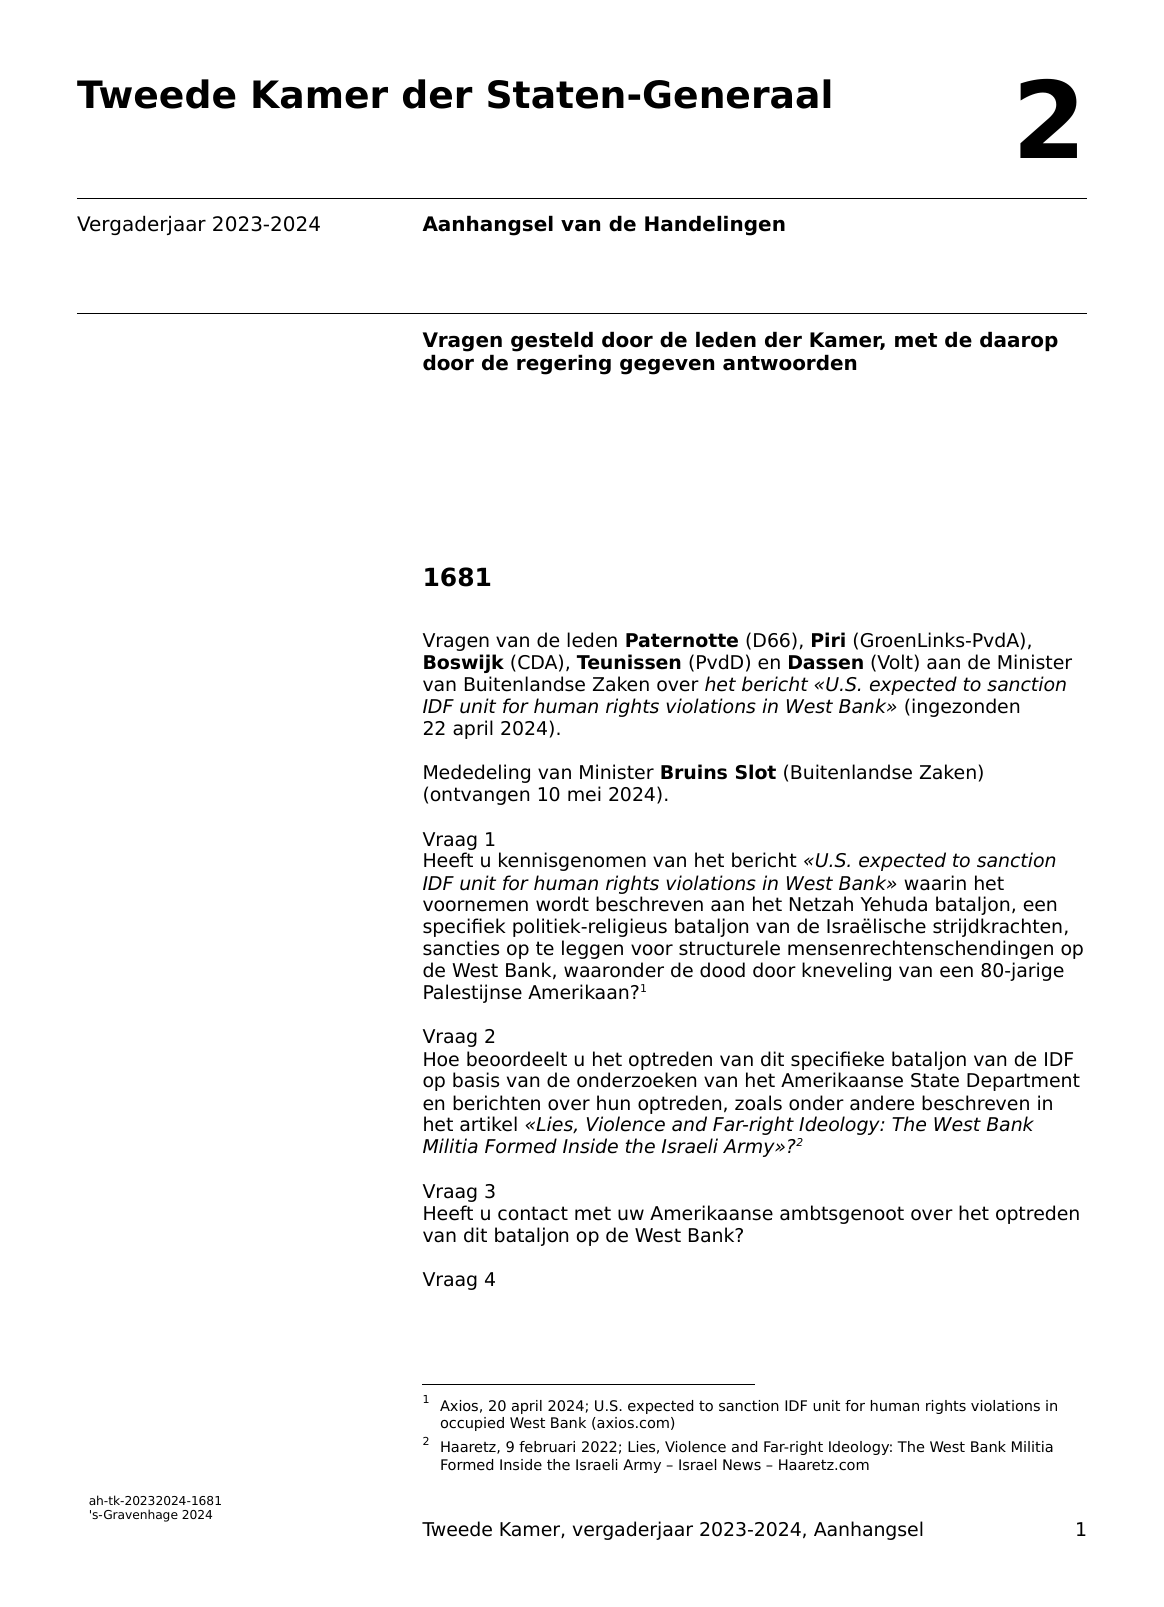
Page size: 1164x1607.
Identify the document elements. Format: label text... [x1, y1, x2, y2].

table_header Tweede Kamer der Staten-Generaal [77, 59, 886, 198]
table_cell Vragen gesteld door de leden der Kamer, met de daarop door de regering gegeven antwoorden [422, 314, 1087, 375]
text Vraag 2 [422, 1026, 1087, 1048]
text Vragen van de leden Paternotte (D66), Piri (GroenLinks-PvdA), Boswijk (CDA), Teunissen (PvdD) en Dassen (Volt) aan de Minister van Buitenlandse Zaken over het bericht «U.S. expected to sanction IDF unit for human rights violations in West Bank» (ingezonden 22 april 2024). [422, 630, 1087, 740]
table_cell [77, 314, 422, 375]
text 's-Gravenhage 2024 [88, 1508, 323, 1522]
table_cell Aanhangsel van de Handelingen [422, 199, 1087, 313]
text Haaretz, 9 februari 2022; Lies, Violence and Far-right Ideology: The West Bank Militia Formed Inside the Israeli Army – Israel News – Haaretz.com [422, 1435, 1087, 1474]
text Vraag 1 [422, 828, 1087, 850]
text Heeft u kennisgenomen van het bericht «U.S. expected to sanction IDF unit for human rights violations in West Bank» waarin het voornemen wordt beschreven aan het Netzah Yehuda bataljon, een specifiek politiek-religieus bataljon van de Israëlische strijdkrachten, sancties op te leggen voor structurele mensenrechtenschendingen op de West Bank, waaronder de dood door kneveling van een 80-jarige Palestijnse Amerikaan? [422, 850, 1087, 1004]
text Axios, 20 april 2024; U.S. expected to sanction IDF unit for human rights violations in occupied West Bank (axios.com) [422, 1393, 1087, 1432]
text ah-tk-20232024-1681 [88, 1494, 323, 1508]
text 1681 [422, 563, 1087, 592]
table_cell Vergaderjaar 2023-2024 [77, 199, 422, 313]
text Hoe beoordeelt u het optreden van dit specifieke bataljon van de IDF op basis van de onderzoeken van het Amerikaanse State Department en berichten over hun optreden, zoals onder andere beschreven in het artikel «Lies, Violence and Far-right Ideology: The West Bank Militia Formed Inside the Israeli Army»? [422, 1048, 1087, 1158]
table_header 2 [886, 59, 1087, 198]
text Mededeling van Minister Bruins Slot (Buitenlandse Zaken) (ontvangen 10 mei 2024). [422, 762, 1087, 806]
text Vraag 3 [422, 1181, 1087, 1202]
text Heeft u contact met uw Amerikaanse ambtsgenoot over het optreden van dit bataljon op de West Bank? [422, 1202, 1087, 1246]
text Vraag 4 [422, 1269, 1087, 1291]
